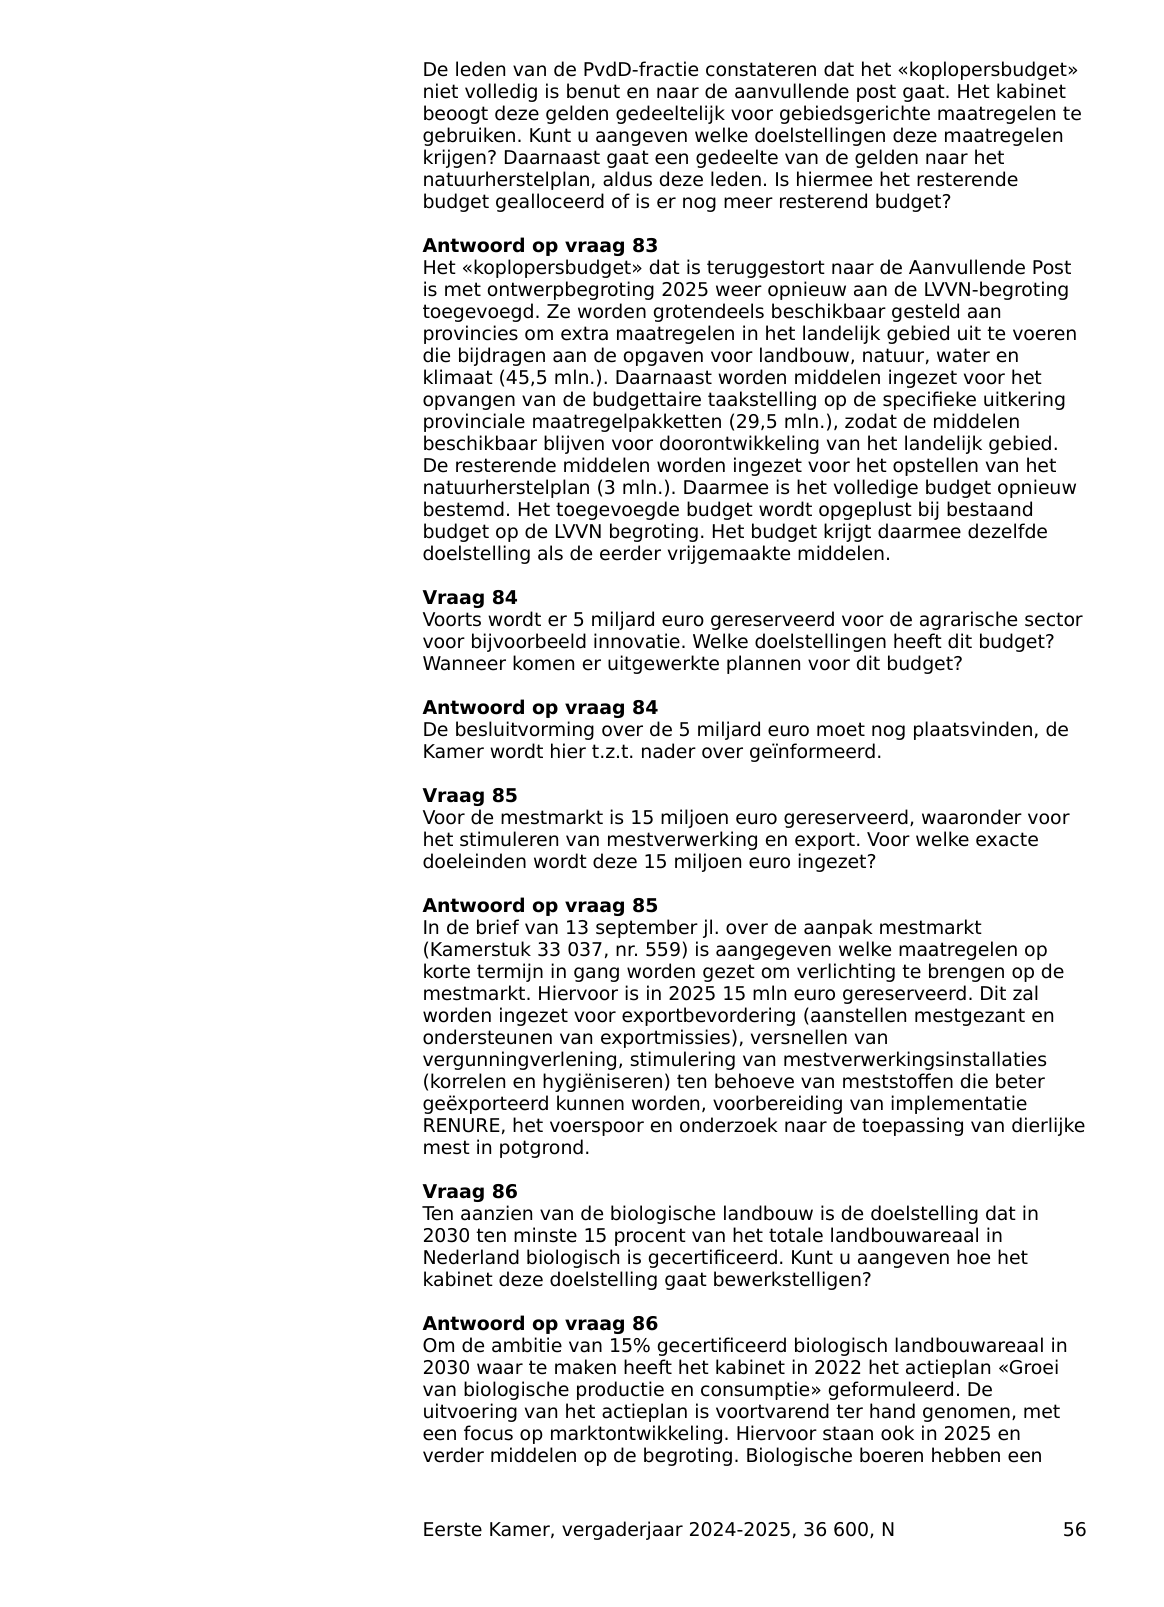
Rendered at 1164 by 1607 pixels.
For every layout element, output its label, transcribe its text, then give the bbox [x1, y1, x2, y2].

text Antwoord op vraag 85 [422, 895, 1087, 917]
text Vraag 85 [422, 785, 1087, 807]
text In de brief van 13 september jl. over de aanpak mestmarkt (Kamerstuk 33 037, nr. 559) is aangegeven welke maatregelen op korte termijn in gang worden gezet om verlichting te brengen op de mestmarkt. Hiervoor is in 2025 15 mln euro gereserveerd. Dit zal worden ingezet voor exportbevordering (aanstellen mestgezant en ondersteunen van exportmissies), versnellen van vergunningverlening, stimulering van mestverwerkingsinstallaties (korrelen en hygiëniseren) ten behoeve van meststoffen die beter geëxporteerd kunnen worden, voorbereiding van implementatie RENURE, het voerspoor en onderzoek naar de toepassing van dierlijke mest in potgrond. [422, 917, 1087, 1159]
text De leden van de PvdD-fractie constateren dat het «koplopersbudget» niet volledig is benut en naar de aanvullende post gaat. Het kabinet beoogt deze gelden gedeeltelijk voor gebiedsgerichte maatregelen te gebruiken. Kunt u aangeven welke doelstellingen deze maatregelen krijgen? Daarnaast gaat een gedeelte van de gelden naar het natuurherstelplan, aldus deze leden. Is hiermee het resterende budget gealloceerd of is er nog meer resterend budget? [422, 59, 1087, 213]
text Antwoord op vraag 83 [422, 235, 1087, 257]
text Om de ambitie van 15% gecertificeerd biologisch landbouwareaal in 2030 waar te maken heeft het kabinet in 2022 het actieplan «Groei van biologische productie en consumptie» geformuleerd. De uitvoering van het actieplan is voortvarend ter hand genomen, met een focus op marktontwikkeling. Hiervoor staan ook in 2025 en verder middelen op de begroting. Biologische boeren hebben een [422, 1335, 1087, 1467]
text De besluitvorming over de 5 miljard euro moet nog plaatsvinden, de Kamer wordt hier t.z.t. nader over geïnformeerd. [422, 719, 1087, 763]
text Antwoord op vraag 84 [422, 697, 1087, 719]
text Ten aanzien van de biologische landbouw is de doelstelling dat in 2030 ten minste 15 procent van het totale landbouwareaal in Nederland biologisch is gecertificeerd. Kunt u aangeven hoe het kabinet deze doelstelling gaat bewerkstelligen? [422, 1203, 1087, 1291]
text Het «koplopersbudget» dat is teruggestort naar de Aanvullende Post is met ontwerpbegroting 2025 weer opnieuw aan de LVVN-begroting toegevoegd. Ze worden grotendeels beschikbaar gesteld aan provincies om extra maatregelen in het landelijk gebied uit te voeren die bijdragen aan de opgaven voor landbouw, natuur, water en klimaat (45,5 mln.). Daarnaast worden middelen ingezet voor het opvangen van de budgettaire taakstelling op de specifieke uitkering provinciale maatregelpakketten (29,5 mln.), zodat de middelen beschikbaar blijven voor doorontwikkeling van het landelijk gebied. De resterende middelen worden ingezet voor het opstellen van het natuurherstelplan (3 mln.). Daarmee is het volledige budget opnieuw bestemd. Het toegevoegde budget wordt opgeplust bij bestaand budget op de LVVN begroting. Het budget krijgt daarmee dezelfde doelstelling als de eerder vrijgemaakte middelen. [422, 257, 1087, 565]
text Voor de mestmarkt is 15 miljoen euro gereserveerd, waaronder voor het stimuleren van mestverwerking en export. Voor welke exacte doeleinden wordt deze 15 miljoen euro ingezet? [422, 807, 1087, 873]
text Antwoord op vraag 86 [422, 1313, 1087, 1335]
text Vraag 84 [422, 587, 1087, 609]
text Voorts wordt er 5 miljard euro gereserveerd voor de agrarische sector voor bijvoorbeeld innovatie. Welke doelstellingen heeft dit budget? Wanneer komen er uitgewerkte plannen voor dit budget? [422, 609, 1087, 675]
text Vraag 86 [422, 1181, 1087, 1203]
